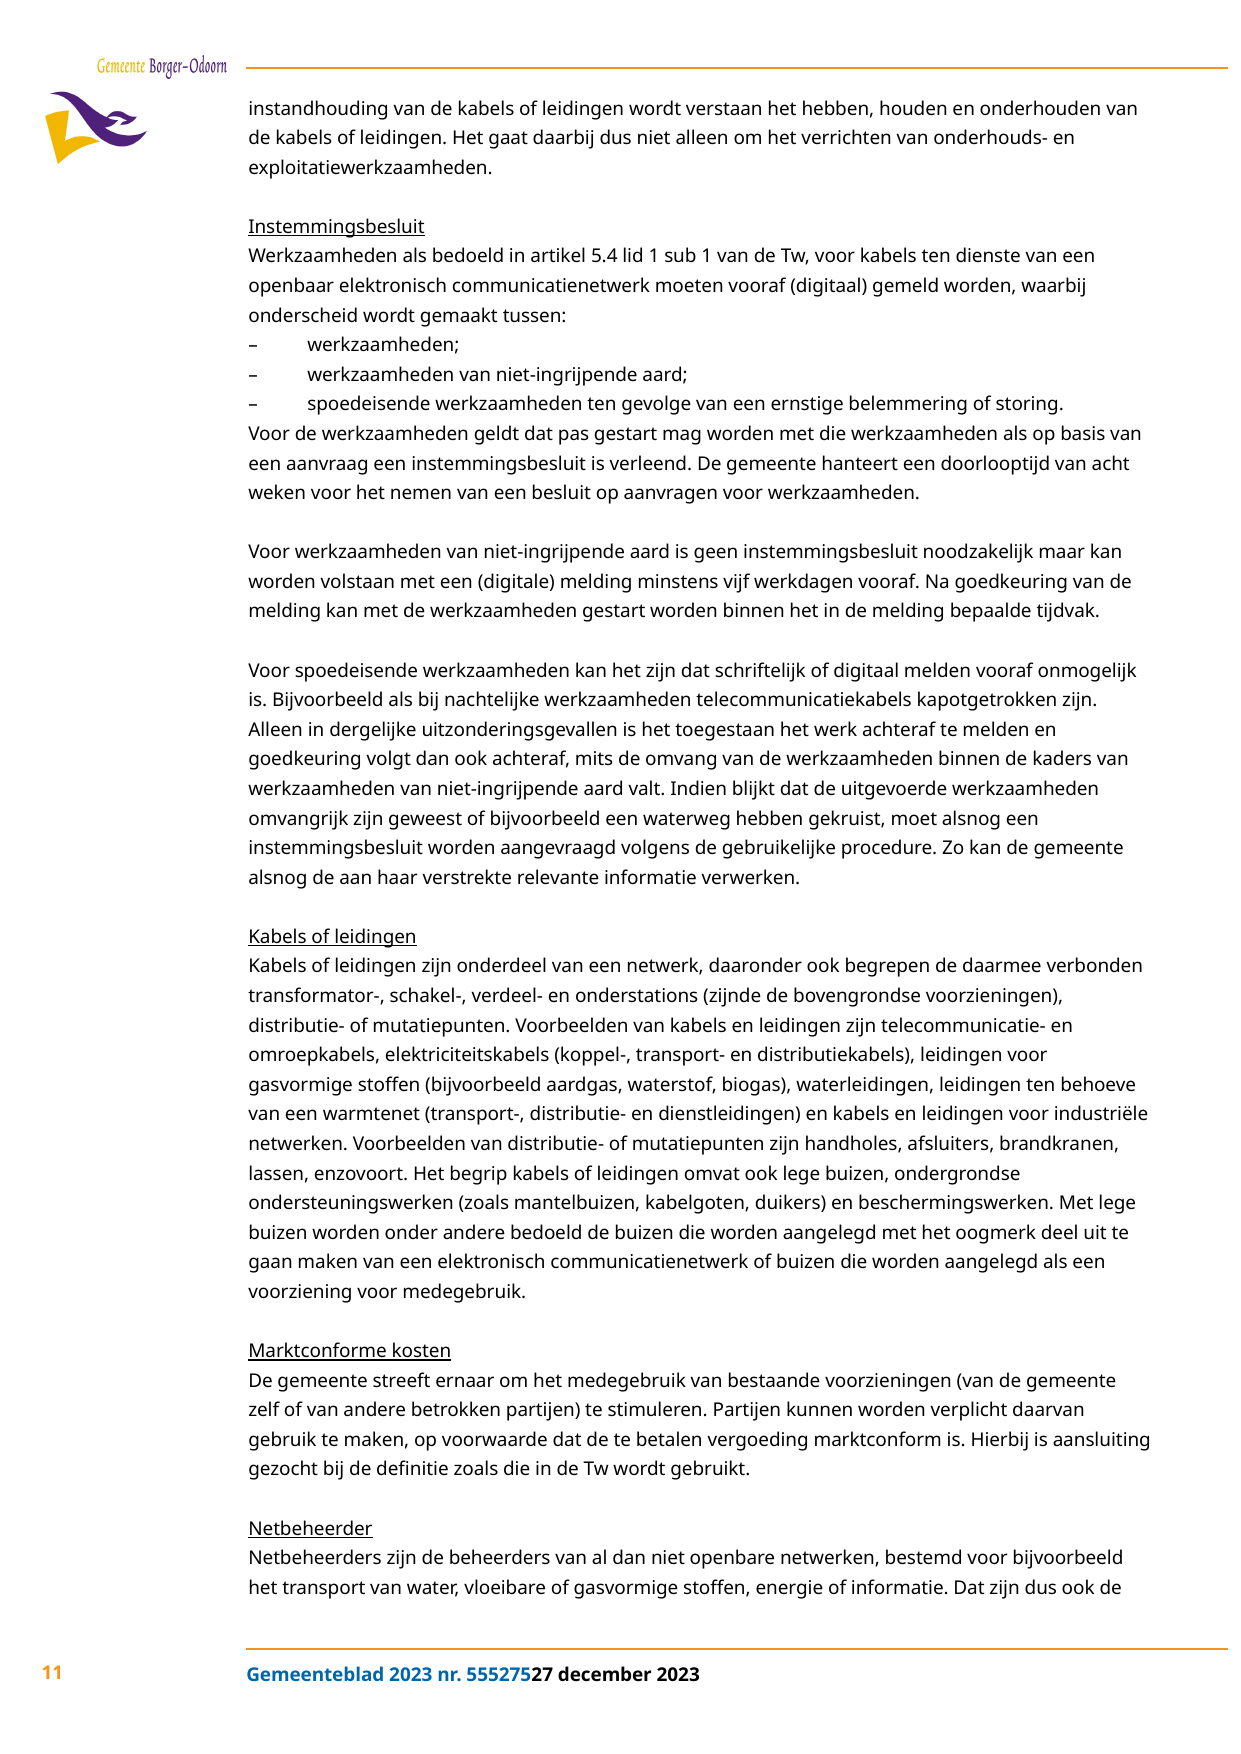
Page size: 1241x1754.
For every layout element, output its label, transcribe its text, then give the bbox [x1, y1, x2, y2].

text Marktconforme kosten [248, 1337, 1152, 1363]
text Instemmingsbesluit [248, 213, 1152, 239]
text instandhouding van de kabels of leidingen wordt verstaan het hebben, houden en onderhouden van de kabels of leidingen. Het gaat daarbij dus niet alleen om het verrichten van onderhouds- en exploitatiewerkzaamheden. [248, 95, 1152, 180]
text Voor werkzaamheden van niet-ingrijpende aard is geen instemmingsbesluit noodzakelijk maar kan worden volstaan met een (digitale) melding minstens vijf werkdagen vooraf. Na goedkeuring van de melding kan met de werkzaamheden gestart worden binnen het in de melding bepaalde tijdvak. [248, 538, 1152, 623]
text Voor spoedeisende werkzaamheden kan het zijn dat schriftelijk of digitaal melden vooraf onmogelijk is. Bijvoorbeeld als bij nachtelijke werkzaamheden telecommunicatiekabels kapotgetrokken zijn. Alleen in dergelijke uitzonderingsgevallen is het toegestaan het werk achteraf te melden en goedkeuring volgt dan ook achteraf, mits de omvang van de werkzaamheden binnen de kaders van werkzaamheden van niet-ingrijpende aard valt. Indien blijkt dat de uitgevoerde werkzaamheden omvangrijk zijn geweest of bijvoorbeeld een waterweg hebben gekruist, moet alsnog een instemmingsbesluit worden aangevraagd volgens de gebruikelijke procedure. Zo kan de gemeente alsnog de aan haar verstrekte relevante informatie verwerken. [248, 657, 1152, 890]
list werkzaamheden; [248, 331, 1152, 357]
text Kabels of leidingen [248, 923, 1152, 949]
text Werkzaamheden als bedoeld in artikel 5.4 lid 1 sub 1 van de Tw, voor kabels ten dienste van een openbaar elektronisch communicatienetwerk moeten vooraf (digitaal) gemeld worden, waarbij onderscheid wordt gemaakt tussen: [248, 243, 1152, 328]
text Voor de werkzaamheden geldt dat pas gestart mag worden met die werkzaamheden als op basis van een aanvraag een instemmingsbesluit is verleend. De gemeente hanteert een doorlooptijd van acht weken voor het nemen van een besluit op aanvragen voor werkzaamheden. [248, 420, 1152, 505]
text De gemeente streeft ernaar om het medegebruik van bestaande voorzieningen (van de gemeente zelf of van andere betrokken partijen) te stimuleren. Partijen kunnen worden verplicht daarvan gebruik te maken, op voorwaarde dat de te betalen vergoeding marktconform is. Hierbij is aansluiting gezocht bij de definitie zoals die in de Tw wordt gebruikt. [248, 1367, 1152, 1481]
list spoedeisende werkzaamheden ten gevolge van een ernstige belemmering of storing. [248, 391, 1152, 416]
text Kabels of leidingen zijn onderdeel van een netwerk, daaronder ook begrepen de daarmee verbonden transformator-, schakel-, verdeel- en onderstations (zijnde de bovengrondse voorzieningen), distributie- of mutatiepunten. Voorbeelden van kabels en leidingen zijn telecommunicatie- en omroepkabels, elektriciteitskabels (koppel-, transport- en distributiekabels), leidingen voor gasvormige stoffen (bijvoorbeeld aardgas, waterstof, biogas), waterleidingen, leidingen ten behoeve van een warmtenet (transport-, distributie- en dienstleidingen) en kabels en leidingen voor industriële netwerken. Voorbeelden van distributie- of mutatiepunten zijn handholes, afsluiters, brandkranen, lassen, enzovoort. Het begrip kabels of leidingen omvat ook lege buizen, ondergrondse ondersteuningswerken (zoals mantelbuizen, kabelgoten, duikers) en beschermingswerken. Met lege buizen worden onder andere bedoeld de buizen die worden aangelegd met het oogmerk deel uit te gaan maken van een elektronisch communicatienetwerk of buizen die worden aangelegd als een voorziening voor medegebruik. [248, 953, 1152, 1304]
text Netbeheerder [248, 1515, 1152, 1541]
picture [41, 47, 231, 172]
list werkzaamheden van niet-ingrijpende aard; [248, 361, 1152, 387]
text Netbeheerders zijn de beheerders van al dan niet openbare netwerken, bestemd voor bijvoorbeeld het transport van water, vloeibare of gasvormige stoffen, energie of informatie. Dat zijn dus ook de [248, 1544, 1152, 1600]
